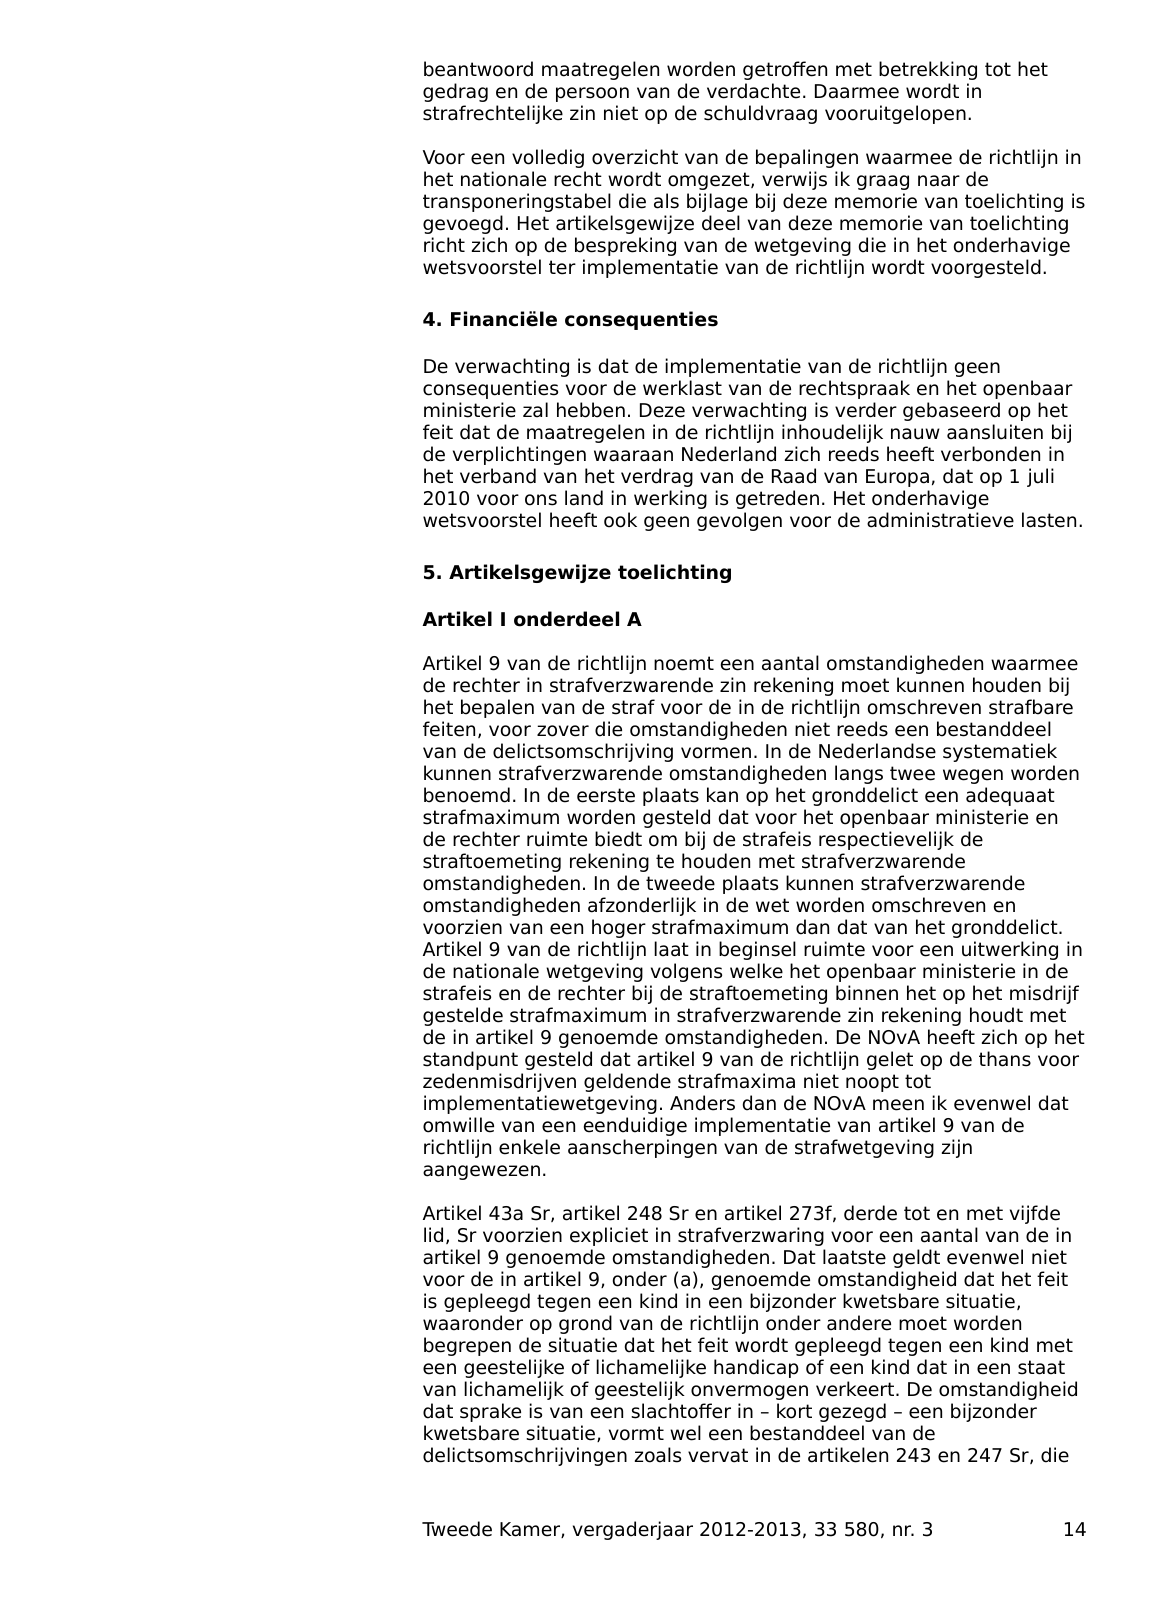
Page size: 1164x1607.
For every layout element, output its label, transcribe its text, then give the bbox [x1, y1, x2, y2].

text beantwoord maatregelen worden getroffen met betrekking tot het gedrag en de persoon van de verdachte. Daarmee wordt in strafrechtelijke zin niet op de schuldvraag vooruitgelopen. [422, 59, 1087, 125]
subtitle 4. Financiële consequenties [422, 309, 1087, 331]
text De verwachting is dat de implementatie van de richtlijn geen consequenties voor de werklast van de rechtspraak en het openbaar ministerie zal hebben. Deze verwachting is verder gebaseerd op het feit dat de maatregelen in de richtlijn inhoudelijk nauw aansluiten bij de verplichtingen waaraan Nederland zich reeds heeft verbonden in het verband van het verdrag van de Raad van Europa, dat op 1 juli 2010 voor ons land in werking is getreden. Het onderhavige wetsvoorstel heeft ook geen gevolgen voor de administratieve lasten. [422, 356, 1087, 532]
text Voor een volledig overzicht van de bepalingen waarmee de richtlijn in het nationale recht wordt omgezet, verwijs ik graag naar de transponeringstabel die als bijlage bij deze memorie van toelichting is gevoegd. Het artikelsgewijze deel van deze memorie van toelichting richt zich op de bespreking van de wetgeving die in het onderhavige wetsvoorstel ter implementatie van de richtlijn wordt voorgesteld. [422, 147, 1087, 279]
subtitle 5. Artikelsgewijze toelichting [422, 562, 1087, 584]
text Artikel 43a Sr, artikel 248 Sr en artikel 273f, derde tot en met vijfde lid, Sr voorzien expliciet in strafverzwaring voor een aantal van de in artikel 9 genoemde omstandigheden. Dat laatste geldt evenwel niet voor de in artikel 9, onder (a), genoemde omstandigheid dat het feit is gepleegd tegen een kind in een bijzonder kwetsbare situatie, waaronder op grond van de richtlijn onder andere moet worden begrepen de situatie dat het feit wordt gepleegd tegen een kind met een geestelijke of lichamelijke handicap of een kind dat in een staat van lichamelijk of geestelijk onvermogen verkeert. De omstandigheid dat sprake is van een slachtoffer in – kort gezegd – een bijzonder kwetsbare situatie, vormt wel een bestanddeel van de delictsomschrijvingen zoals vervat in de artikelen 243 en 247 Sr, die [422, 1203, 1087, 1466]
subtitle Artikel I onderdeel A [422, 609, 1087, 631]
text Artikel 9 van de richtlijn noemt een aantal omstandigheden waarmee de rechter in strafverzwarende zin rekening moet kunnen houden bij het bepalen van de straf voor de in de richtlijn omschreven strafbare feiten, voor zover die omstandigheden niet reeds een bestanddeel van de delictsomschrijving vormen. In de Nederlandse systematiek kunnen strafverzwarende omstandigheden langs twee wegen worden benoemd. In de eerste plaats kan op het gronddelict een adequaat strafmaximum worden gesteld dat voor het openbaar ministerie en de rechter ruimte biedt om bij de strafeis respectievelijk de straftoemeting rekening te houden met strafverzwarende omstandigheden. In de tweede plaats kunnen strafverzwarende omstandigheden afzonderlijk in de wet worden omschreven en voorzien van een hoger strafmaximum dan dat van het gronddelict. Artikel 9 van de richtlijn laat in beginsel ruimte voor een uitwerking in de nationale wetgeving volgens welke het openbaar ministerie in de strafeis en de rechter bij de straftoemeting binnen het op het misdrijf gestelde strafmaximum in strafverzwarende zin rekening houdt met de in artikel 9 genoemde omstandigheden. De NOvA heeft zich op het standpunt gesteld dat artikel 9 van de richtlijn gelet op de thans voor zedenmisdrijven geldende strafmaxima niet noopt tot implementatiewetgeving. Anders dan de NOvA meen ik evenwel dat omwille van een eenduidige implementatie van artikel 9 van de richtlijn enkele aanscherpingen van de strafwetgeving zijn aangewezen. [422, 653, 1087, 1181]
